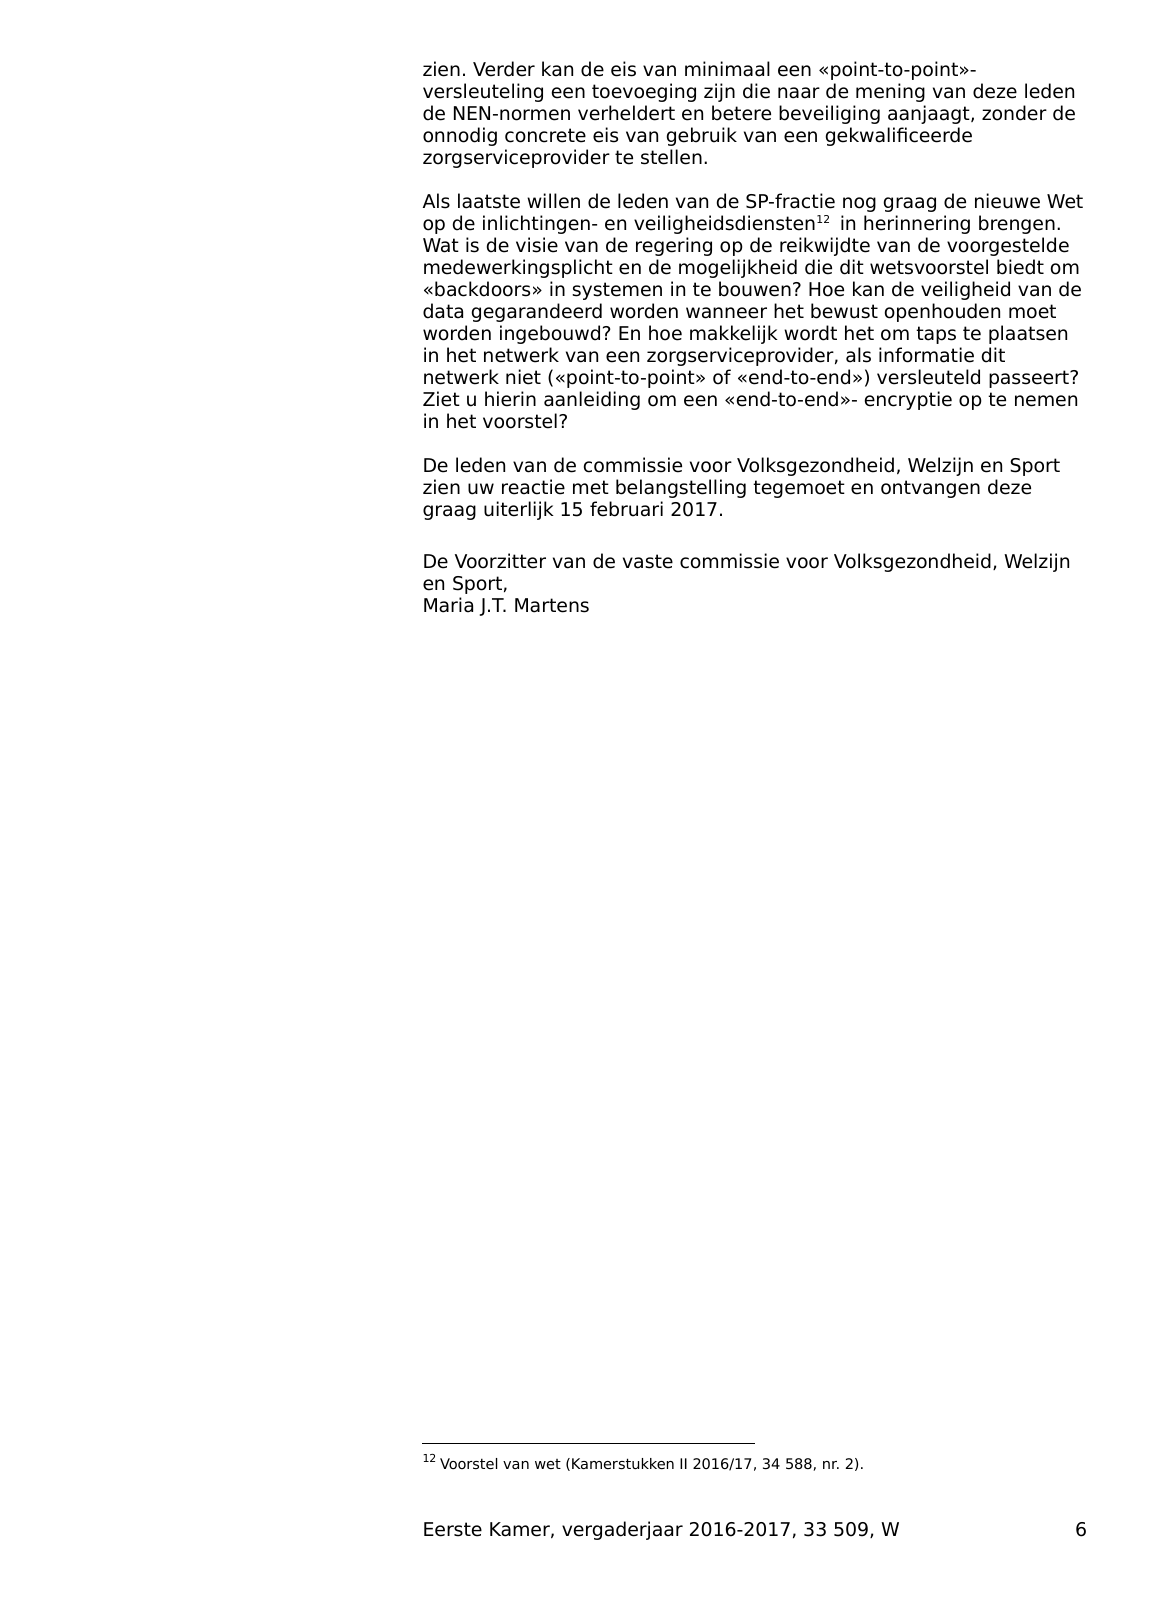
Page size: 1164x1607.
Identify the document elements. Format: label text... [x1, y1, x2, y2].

text zien. Verder kan de eis van minimaal een «point-to-point»-versleuteling een toevoeging zijn die naar de mening van deze leden de NEN-normen verheldert en betere beveiliging aanjaagt, zonder de onnodig concrete eis van gebruik van een gekwalificeerde zorgserviceprovider te stellen. [422, 59, 1087, 169]
text De Voorzitter van de vaste commissie voor Volksgezondheid, Welzijn en Sport, Maria J.T. Martens [422, 551, 1087, 617]
text Als laatste willen de leden van de SP-fractie nog graag de nieuwe Wet op de inlichtingen- en veiligheidsdiensten in herinnering brengen. Wat is de visie van de regering op de reikwijdte van de voorgestelde medewerkingsplicht en de mogelijkheid die dit wetsvoorstel biedt om «backdoors» in systemen in te bouwen? Hoe kan de veiligheid van de data gegarandeerd worden wanneer het bewust openhouden moet worden ingebouwd? En hoe makkelijk wordt het om taps te plaatsen in het netwerk van een zorgserviceprovider, als informatie dit netwerk niet («point-to-point» of «end-to-end») versleuteld passeert? Ziet u hierin aanleiding om een «end-to-end»- encryptie op te nemen in het voorstel? [422, 191, 1087, 433]
text De leden van de commissie voor Volksgezondheid, Welzijn en Sport zien uw reactie met belangstelling tegemoet en ontvangen deze graag uiterlijk 15 februari 2017. [422, 455, 1087, 521]
text Voorstel van wet (Kamerstukken II 2016/17, 34 588, nr. 2). [422, 1452, 1087, 1474]
